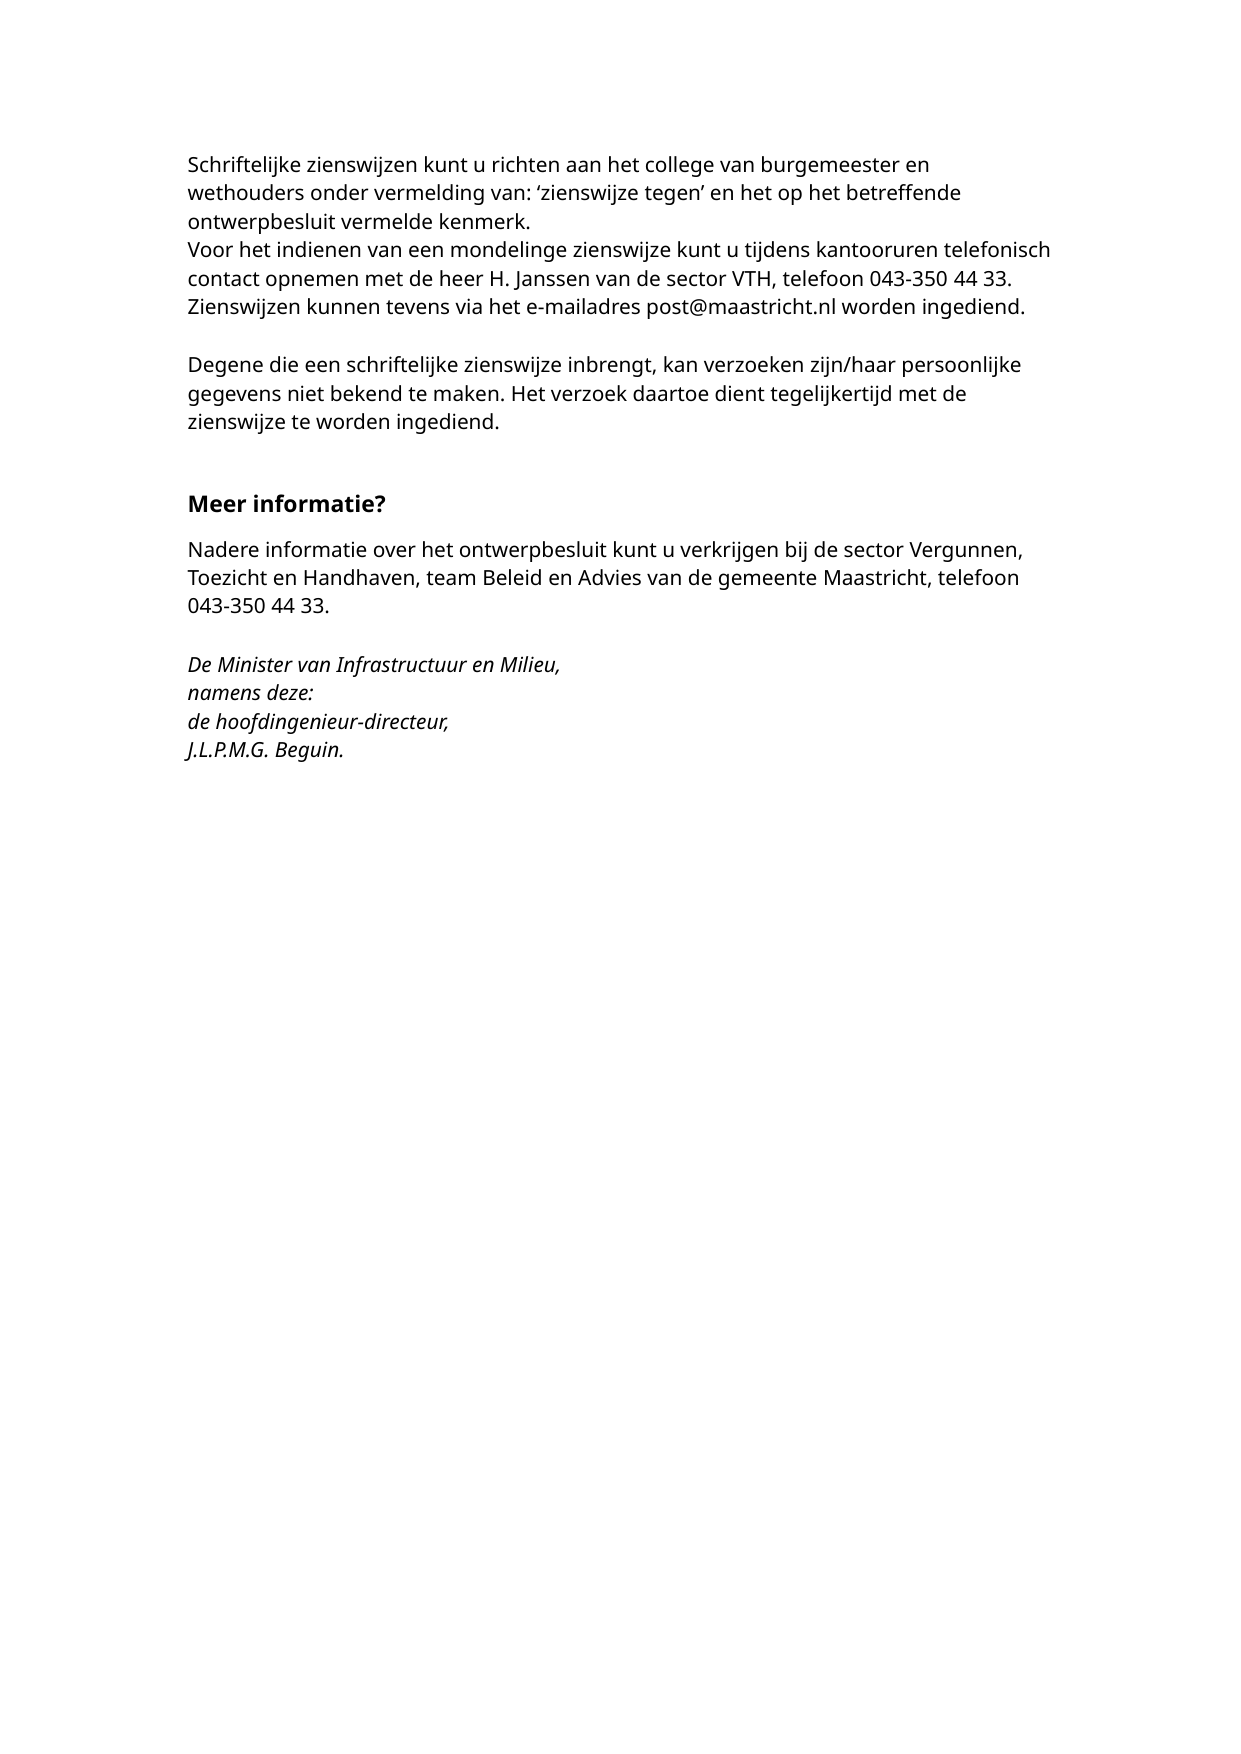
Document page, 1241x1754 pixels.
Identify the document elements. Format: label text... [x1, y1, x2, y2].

text Voor het indienen van een mondelinge zienswijze kunt u tijdens kantooruren telefonisch contact opnemen met de heer H. Janssen van de sector VTH, telefoon 043-350 44 33. [187, 235, 1053, 292]
text J.L.P.M.G. Beguin. [187, 735, 1053, 764]
text Zienswijzen kunnen tevens via het e-mailadres post@maastricht.nl worden ingediend. [187, 292, 1053, 321]
text Degene die een schriftelijke zienswijze inbrengt, kan verzoeken zijn/haar persoonlijke gegevens niet bekend te maken. Het verzoek daartoe dient tegelijkertijd met de zienswijze te worden ingediend. [187, 351, 1053, 436]
text namens deze: [187, 678, 1053, 707]
text Nadere informatie over het ontwerpbesluit kunt u verkrijgen bij de sector Vergunnen, Toezicht en Handhaven, team Beleid en Advies van de gemeente Maastricht, telefoon 043-350 44 33. [187, 535, 1053, 620]
text de hoofdingenieur-directeur, [187, 707, 1053, 735]
text De Minister van Infrastructuur en Milieu, [187, 650, 1053, 678]
text Schriftelijke zienswijzen kunt u richten aan het college van burgemeester en wethouders onder vermelding van: ‘zienswijze tegen’ en het op het betreffende ontwerpbesluit vermelde kenmerk. [187, 150, 1053, 235]
subtitle Meer informatie? [187, 488, 1053, 520]
